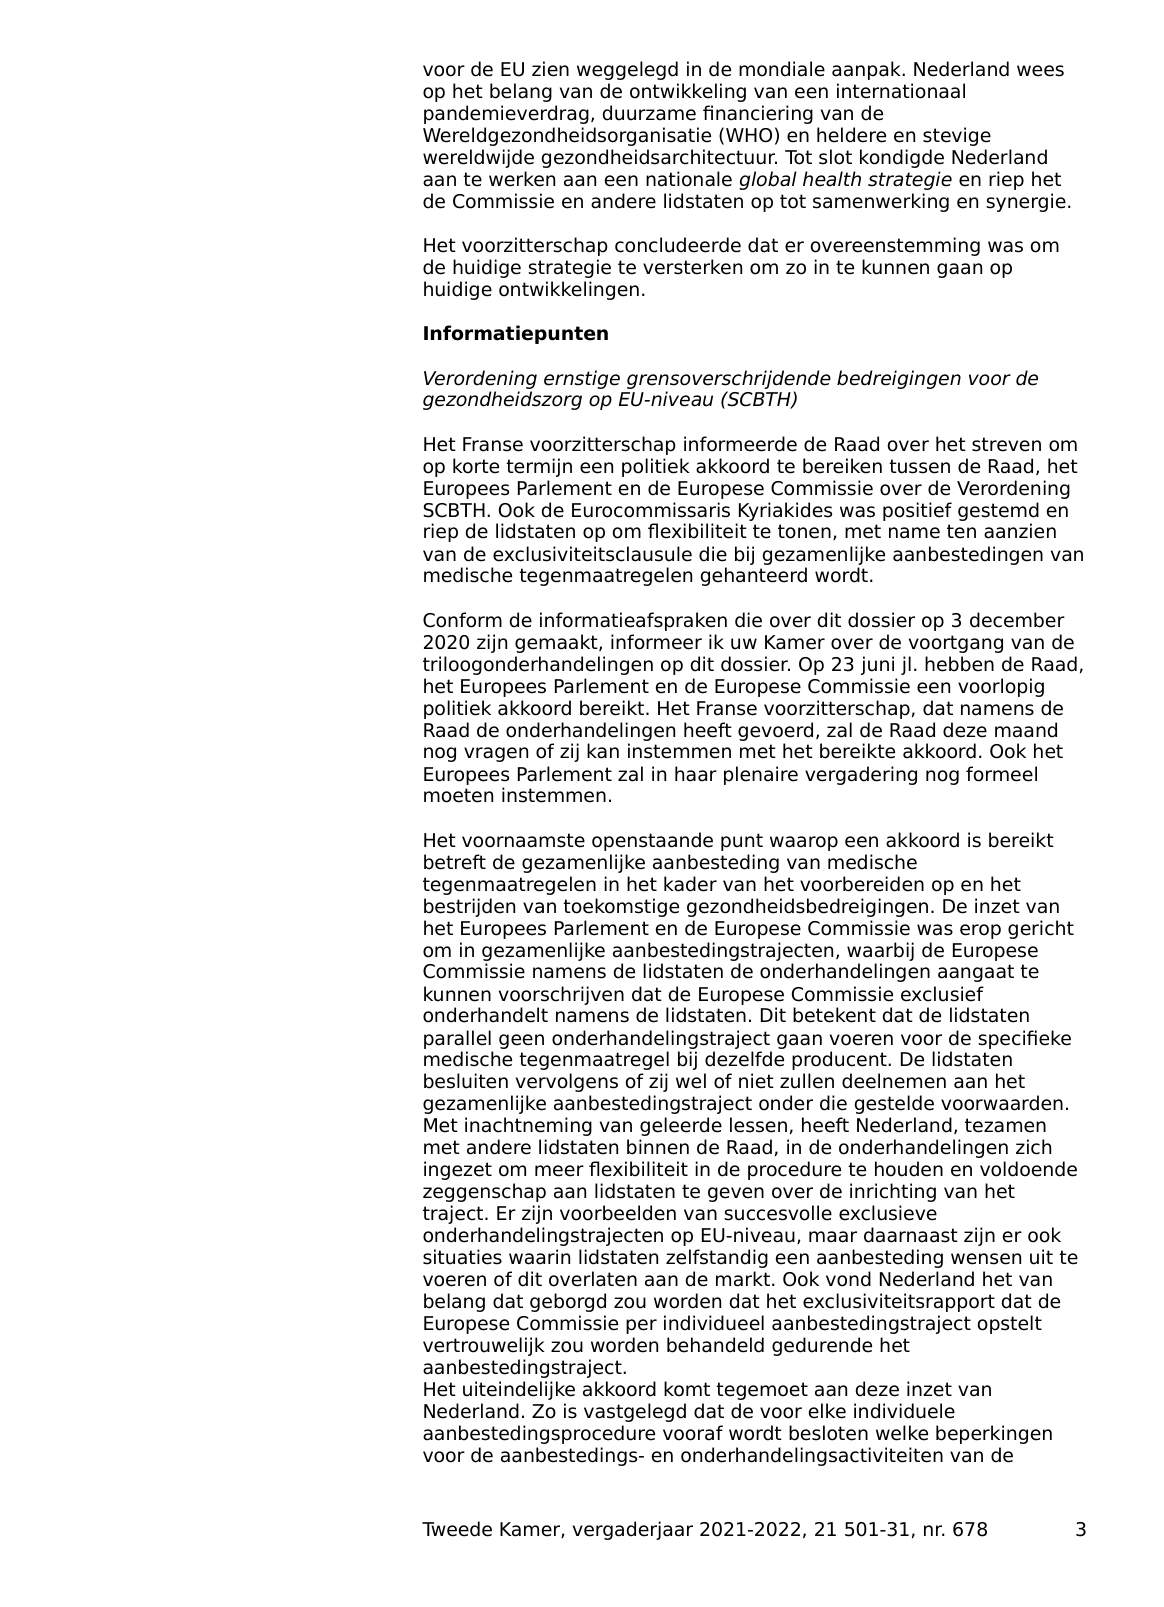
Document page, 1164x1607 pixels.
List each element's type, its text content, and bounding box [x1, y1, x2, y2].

text Het voorzitterschap concludeerde dat er overeenstemming was om de huidige strategie te versterken om zo in te kunnen gaan op huidige ontwikkelingen. [422, 235, 1087, 301]
subtitle Verordening ernstige grensoverschrijdende bedreigingen voor de gezondheidszorg op EU-niveau (SCBTH) [422, 367, 1087, 411]
text voor de EU zien weggelegd in de mondiale aanpak. Nederland wees op het belang van de ontwikkeling van een internationaal pandemieverdrag, duurzame financiering van de Wereldgezondheidsorganisatie (WHO) en heldere en stevige wereldwijde gezondheidsarchitectuur. Tot slot kondigde Nederland aan te werken aan een nationale global health strategie en riep het de Commissie en andere lidstaten op tot samenwerking en synergie. [422, 59, 1087, 213]
text Het uiteindelijke akkoord komt tegemoet aan deze inzet van Nederland. Zo is vastgelegd dat de voor elke individuele aanbestedingsprocedure vooraf wordt besloten welke beperkingen voor de aanbestedings- en onderhandelingsactiviteiten van de [422, 1379, 1087, 1467]
text Met inachtneming van geleerde lessen, heeft Nederland, tezamen met andere lidstaten binnen de Raad, in de onderhandelingen zich ingezet om meer flexibiliteit in de procedure te houden en voldoende zeggenschap aan lidstaten te geven over de inrichting van het traject. Er zijn voorbeelden van succesvolle exclusieve onderhandelingstrajecten op EU-niveau, maar daarnaast zijn er ook situaties waarin lidstaten zelfstandig een aanbesteding wensen uit te voeren of dit overlaten aan de markt. Ook vond Nederland het van belang dat geborgd zou worden dat het exclusiviteitsrapport dat de Europese Commissie per individueel aanbestedingstraject opstelt vertrouwelijk zou worden behandeld gedurende het aanbestedingstraject. [422, 1115, 1087, 1379]
text Het Franse voorzitterschap informeerde de Raad over het streven om op korte termijn een politiek akkoord te bereiken tussen de Raad, het Europees Parlement en de Europese Commissie over de Verordening SCBTH. Ook de Eurocommissaris Kyriakides was positief gestemd en riep de lidstaten op om flexibiliteit te tonen, met name ten aanzien van de exclusiviteitsclausule die bij gezamenlijke aanbestedingen van medische tegenmaatregelen gehanteerd wordt. [422, 433, 1087, 587]
subtitle Informatiepunten [422, 323, 1087, 345]
text Het voornaamste openstaande punt waarop een akkoord is bereikt betreft de gezamenlijke aanbesteding van medische tegenmaatregelen in het kader van het voorbereiden op en het bestrijden van toekomstige gezondheidsbedreigingen. De inzet van het Europees Parlement en de Europese Commissie was erop gericht om in gezamenlijke aanbestedingstrajecten, waarbij de Europese Commissie namens de lidstaten de onderhandelingen aangaat te kunnen voorschrijven dat de Europese Commissie exclusief onderhandelt namens de lidstaten. Dit betekent dat de lidstaten parallel geen onderhandelingstraject gaan voeren voor de specifieke medische tegenmaatregel bij dezelfde producent. De lidstaten besluiten vervolgens of zij wel of niet zullen deelnemen aan het gezamenlijke aanbestedingstraject onder die gestelde voorwaarden. [422, 829, 1087, 1115]
text Conform de informatieafspraken die over dit dossier op 3 december 2020 zijn gemaakt, informeer ik uw Kamer over de voortgang van de triloogonderhandelingen op dit dossier. Op 23 juni jl. hebben de Raad, het Europees Parlement en de Europese Commissie een voorlopig politiek akkoord bereikt. Het Franse voorzitterschap, dat namens de Raad de onderhandelingen heeft gevoerd, zal de Raad deze maand nog vragen of zij kan instemmen met het bereikte akkoord. Ook het Europees Parlement zal in haar plenaire vergadering nog formeel moeten instemmen. [422, 609, 1087, 807]
